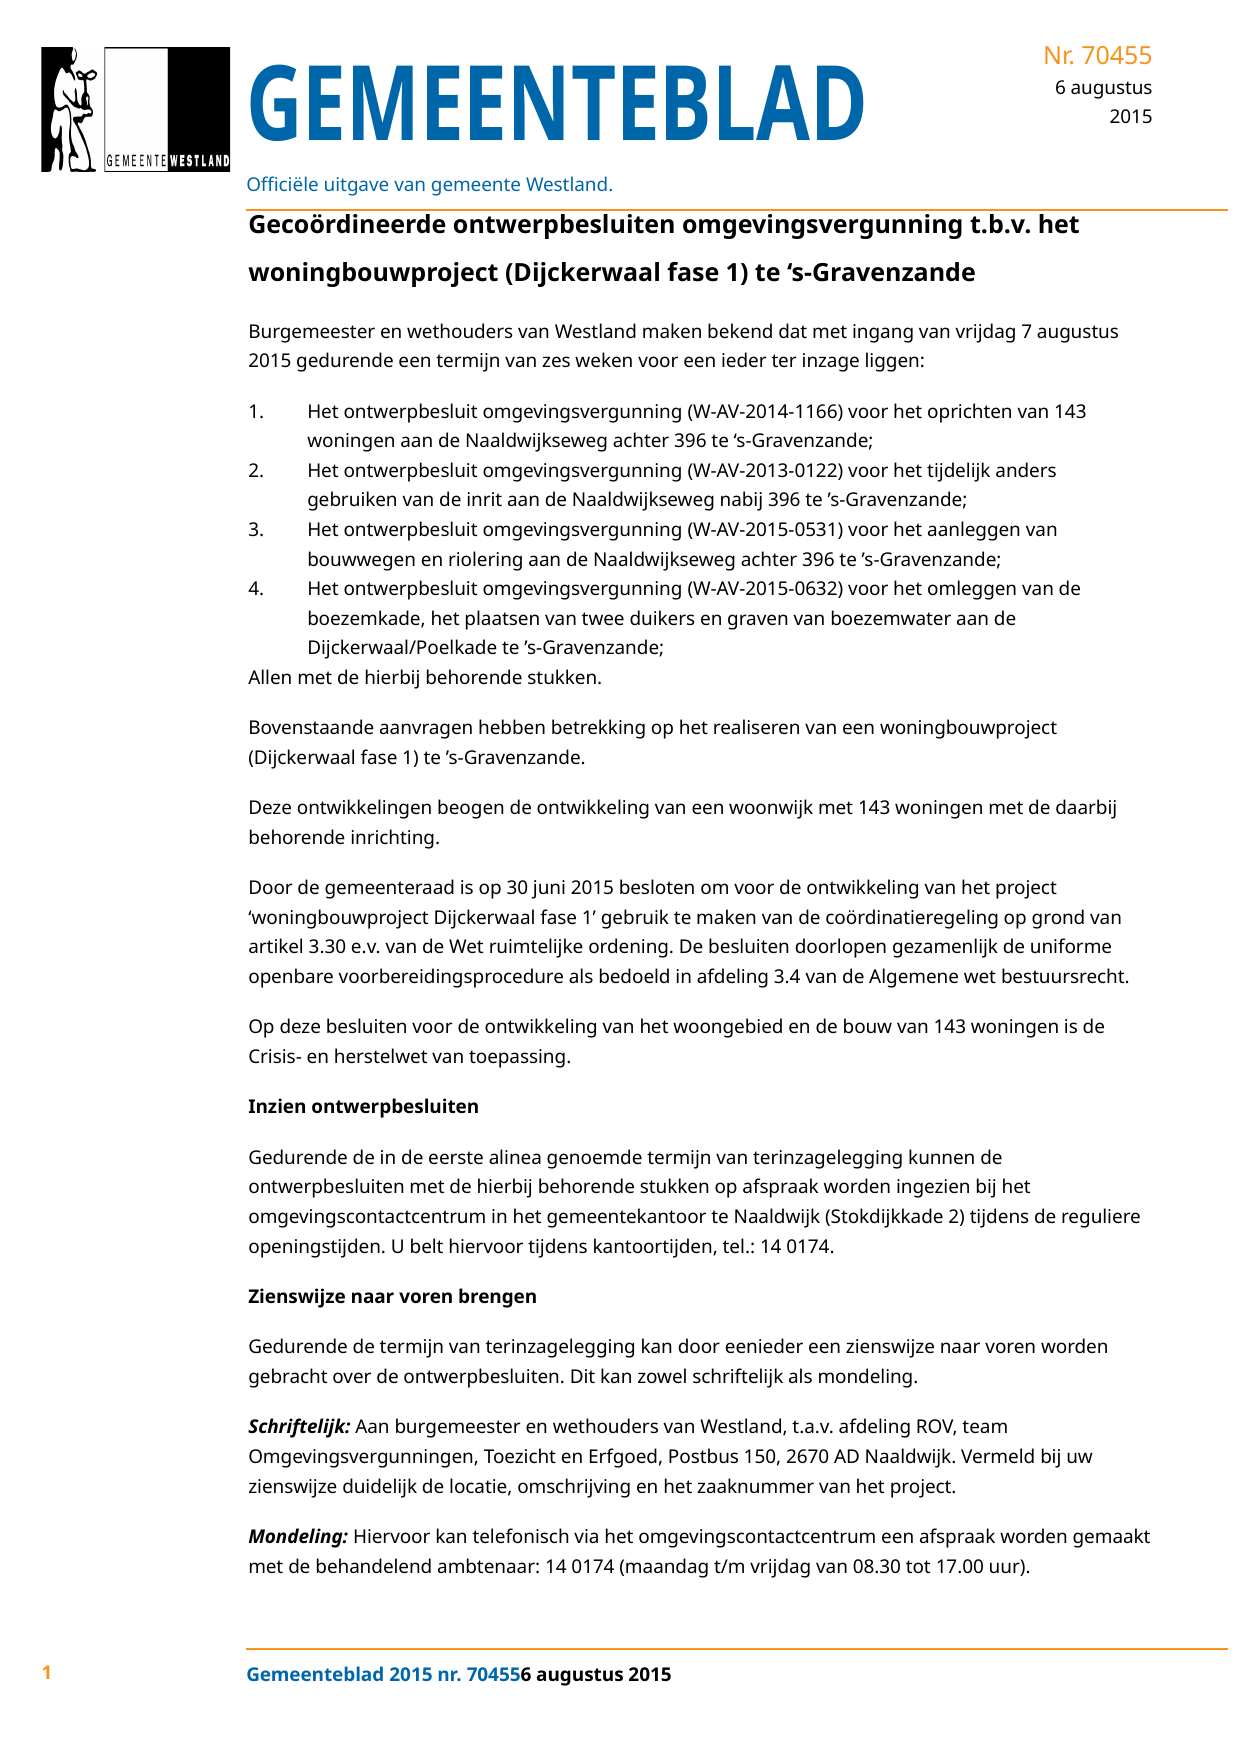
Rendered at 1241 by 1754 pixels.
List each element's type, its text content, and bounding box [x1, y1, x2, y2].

text Deze ontwikkelingen beogen de ontwikkeling van een woonwijk met 143 woningen met de daarbij behorende inrichting. [248, 794, 1152, 850]
text Allen met de hierbij behorende stukken. [248, 664, 1152, 690]
text Zienswijze naar voren brengen [248, 1283, 1152, 1309]
text Inzien ontwerpbesluiten [248, 1094, 1152, 1119]
text Op deze besluiten voor de ontwikkeling van het woongebied en de bouw van 143 woningen is de Crisis- en herstelwet van toepassing. [248, 1014, 1152, 1069]
text Door de gemeenteraad is op 30 juni 2015 besloten om voor de ontwikkeling van het project ‘woningbouwproject Dijckerwaal fase 1’ gebruik te maken van de coördinatieregeling op grond van artikel 3.30 e.v. van de Wet ruimtelijke ordening. De besluiten doorlopen gezamenlijk de uniforme openbare voorbereidingsprocedure als bedoeld in afdeling 3.4 van de Algemene wet bestuursrecht. [248, 874, 1152, 989]
text Schriftelijk: Aan burgemeester en wethouders van Westland, t.a.v. afdeling ROV, team Omgevingsvergunningen, Toezicht en Erfgoed, Postbus 150, 2670 AD Naaldwijk. Vermeld bij uw zienswijze duidelijk de locatie, omschrijving en het zaaknummer van het project. [248, 1414, 1152, 1499]
list Het ontwerpbesluit omgevingsvergunning (W-AV-2015-0632) voor het omleggen van de boezemkade, het plaatsen van twee duikers en graven van boezemwater aan de Dijckerwaal/Poelkade te ’s-Gravenzande; [248, 575, 1152, 660]
text Gedurende de termijn van terinzagelegging kan door eenieder een zienswijze naar voren worden gebracht over de ontwerpbesluiten. Dit kan zowel schriftelijk als mondeling. [248, 1334, 1152, 1389]
text Gecoördineerde ontwerpbesluiten omgevingsvergunning t.b.v. het woningbouwproject (Dijckerwaal fase 1) te ‘s-Gravenzande [248, 211, 1152, 288]
text Gedurende de in de eerste alinea genoemde termijn van terinzagelegging kunnen de ontwerpbesluiten met de hierbij behorende stukken op afspraak worden ingezien bij het omgevingscontactcentrum in het gemeentekantoor te Naaldwijk (Stokdijkkade 2) tijdens de reguliere openingstijden. U belt hiervoor tijdens kantoortijden, tel.: 14 0174. [248, 1144, 1152, 1259]
text Bovenstaande aanvragen hebben betrekking op het realiseren van een woningbouwproject (Dijckerwaal fase 1) te ’s-Gravenzande. [248, 714, 1152, 770]
picture [41, 47, 231, 172]
list Het ontwerpbesluit omgevingsvergunning (W-AV-2013-0122) voor het tijdelijk anders gebruiken van de inrit aan de Naaldwijkseweg nabij 396 te ’s-Gravenzande; [248, 457, 1152, 512]
text Burgemeester en wethouders van Westland maken bekend dat met ingang van vrijdag 7 augustus 2015 gedurende een termijn van zes weken voor een ieder ter inzage liggen: [248, 318, 1152, 373]
list Het ontwerpbesluit omgevingsvergunning (W-AV-2015-0531) voor het aanleggen van bouwwegen en riolering aan de Naaldwijkseweg achter 396 te ’s-Gravenzande; [248, 516, 1152, 572]
list Het ontwerpbesluit omgevingsvergunning (W-AV-2014-1166) voor het oprichten van 143 woningen aan de Naaldwijkseweg achter 396 te ‘s-Gravenzande; [248, 398, 1152, 453]
text Mondeling: Hiervoor kan telefonisch via het omgevingscontactcentrum een afspraak worden gemaakt met de behandelend ambtenaar: 14 0174 (maandag t/m vrijdag van 08.30 tot 17.00 uur). [248, 1523, 1152, 1579]
